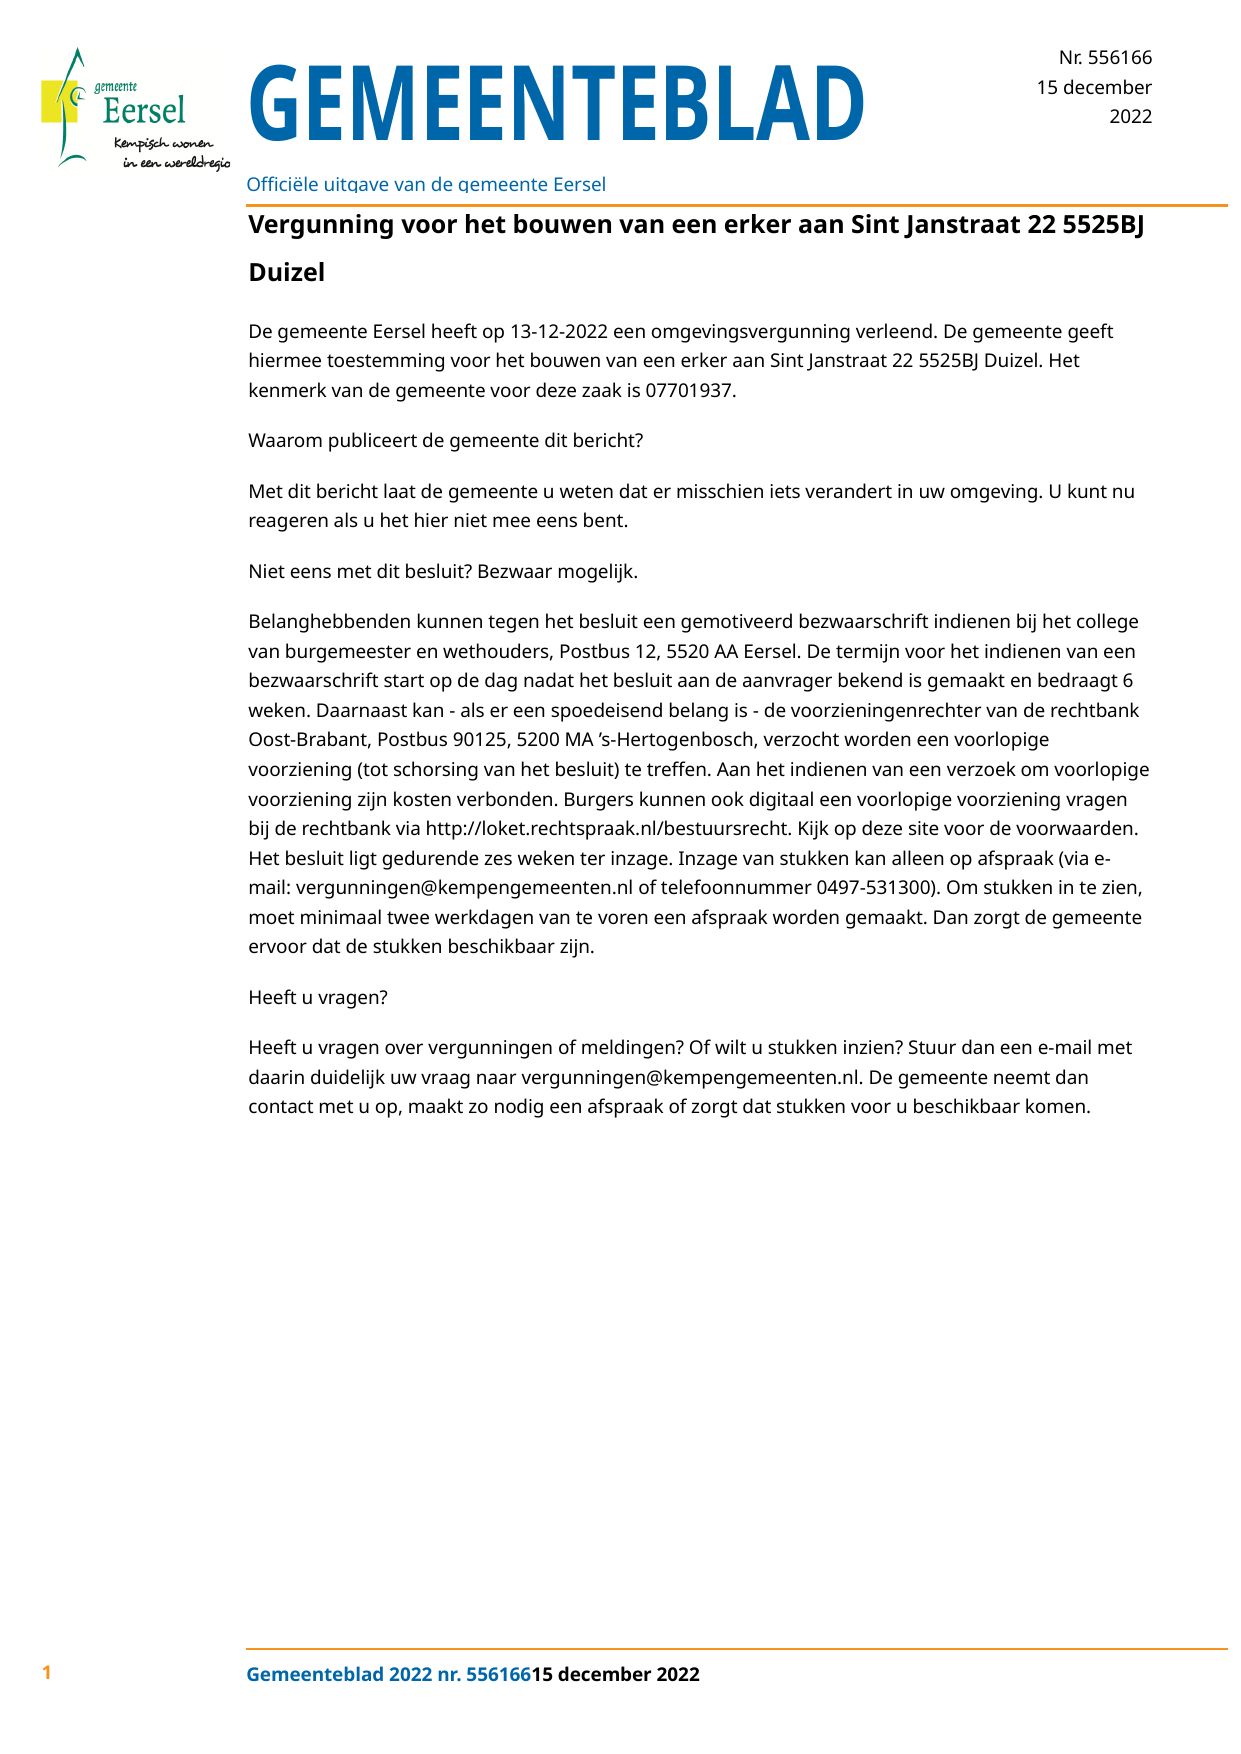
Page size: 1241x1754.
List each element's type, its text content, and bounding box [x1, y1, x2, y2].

text Waarom publiceert de gemeente dit bericht? [248, 427, 1152, 453]
text Met dit bericht laat de gemeente u weten dat er misschien iets verandert in uw omgeving. U kunt nu reageren als u het hier niet mee eens bent. [248, 478, 1152, 533]
text De gemeente Eersel heeft op 13-12-2022 een omgevingsvergunning verleend. De gemeente geeft hiermee toestemming voor het bouwen van een erker aan Sint Janstraat 22 5525BJ Duizel. Het kenmerk van de gemeente voor deze zaak is 07701937. [248, 318, 1152, 403]
picture [41, 47, 231, 172]
text Heeft u vragen? [248, 984, 1152, 1010]
text Belanghebbenden kunnen tegen het besluit een gemotiveerd bezwaarschrift indienen bij het college van burgemeester en wethouders, Postbus 12, 5520 AA Eersel. De termijn voor het indienen van een bezwaarschrift start op de dag nadat het besluit aan de aanvrager bekend is gemaakt en bedraagt 6 weken. Daarnaast kan - als er een spoedeisend belang is - de voorzieningenrechter van de rechtbank Oost-Brabant, Postbus 90125, 5200 MA ’s-Hertogenbosch, verzocht worden een voorlopige voorziening (tot schorsing van het besluit) te treffen. Aan het indienen van een verzoek om voorlopige voorziening zijn kosten verbonden. Burgers kunnen ook digitaal een voorlopige voorziening vragen bij de rechtbank via http://loket.rechtspraak.nl/bestuursrecht. Kijk op deze site voor de voorwaarden. Het besluit ligt gedurende zes weken ter inzage. Inzage van stukken kan alleen op afspraak (via e-mail: vergunningen@kempengemeenten.nl of telefoonnummer 0497-531300). Om stukken in te zien, moet minimaal twee werkdagen van te voren een afspraak worden gemaakt. Dan zorgt de gemeente ervoor dat de stukken beschikbaar zijn. [248, 608, 1152, 959]
text Heeft u vragen over vergunningen of meldingen? Of wilt u stukken inzien? Stuur dan een e-mail met daarin duidelijk uw vraag naar vergunningen@kempengemeenten.nl. De gemeente neemt dan contact met u op, maakt zo nodig een afspraak of zorgt dat stukken voor u beschikbaar komen. [248, 1034, 1152, 1119]
text Niet eens met dit besluit? Bezwaar mogelijk. [248, 558, 1152, 584]
text Vergunning voor het bouwen van een erker aan Sint Janstraat 22 5525BJ Duizel [248, 207, 1152, 288]
